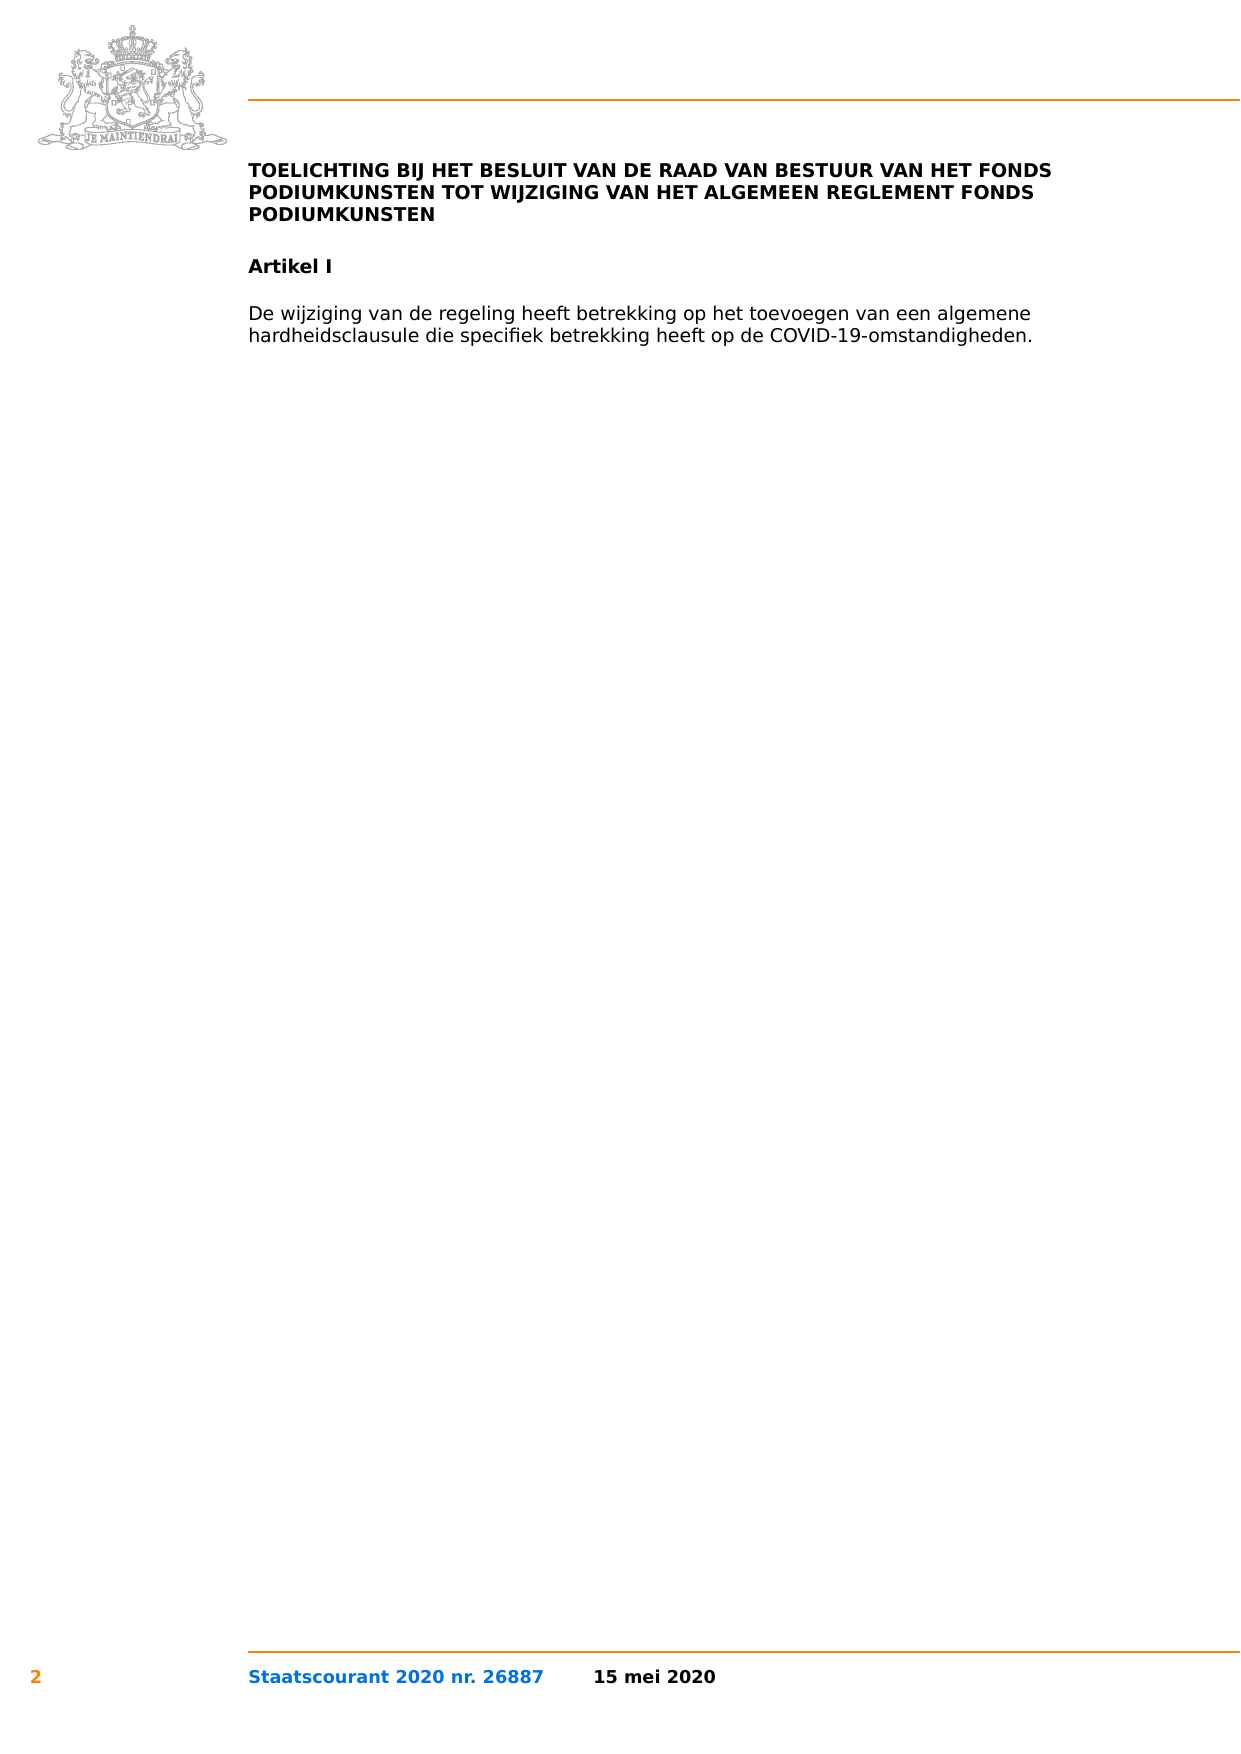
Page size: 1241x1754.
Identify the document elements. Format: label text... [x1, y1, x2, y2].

picture [38, 25, 227, 150]
subtitle TOELICHTING BIJ HET BESLUIT VAN DE RAAD VAN BESTUUR VAN HET FONDS PODIUMKUNSTEN TOT WIJZIGING VAN HET ALGEMEEN REGLEMENT FONDS PODIUMKUNSTEN [248, 160, 1163, 226]
subtitle Artikel I [248, 256, 1163, 278]
text De wijziging van de regeling heeft betrekking op het toevoegen van een algemene hardheidsclausule die specifiek betrekking heeft op de COVID-19-omstandigheden. [248, 303, 1163, 347]
